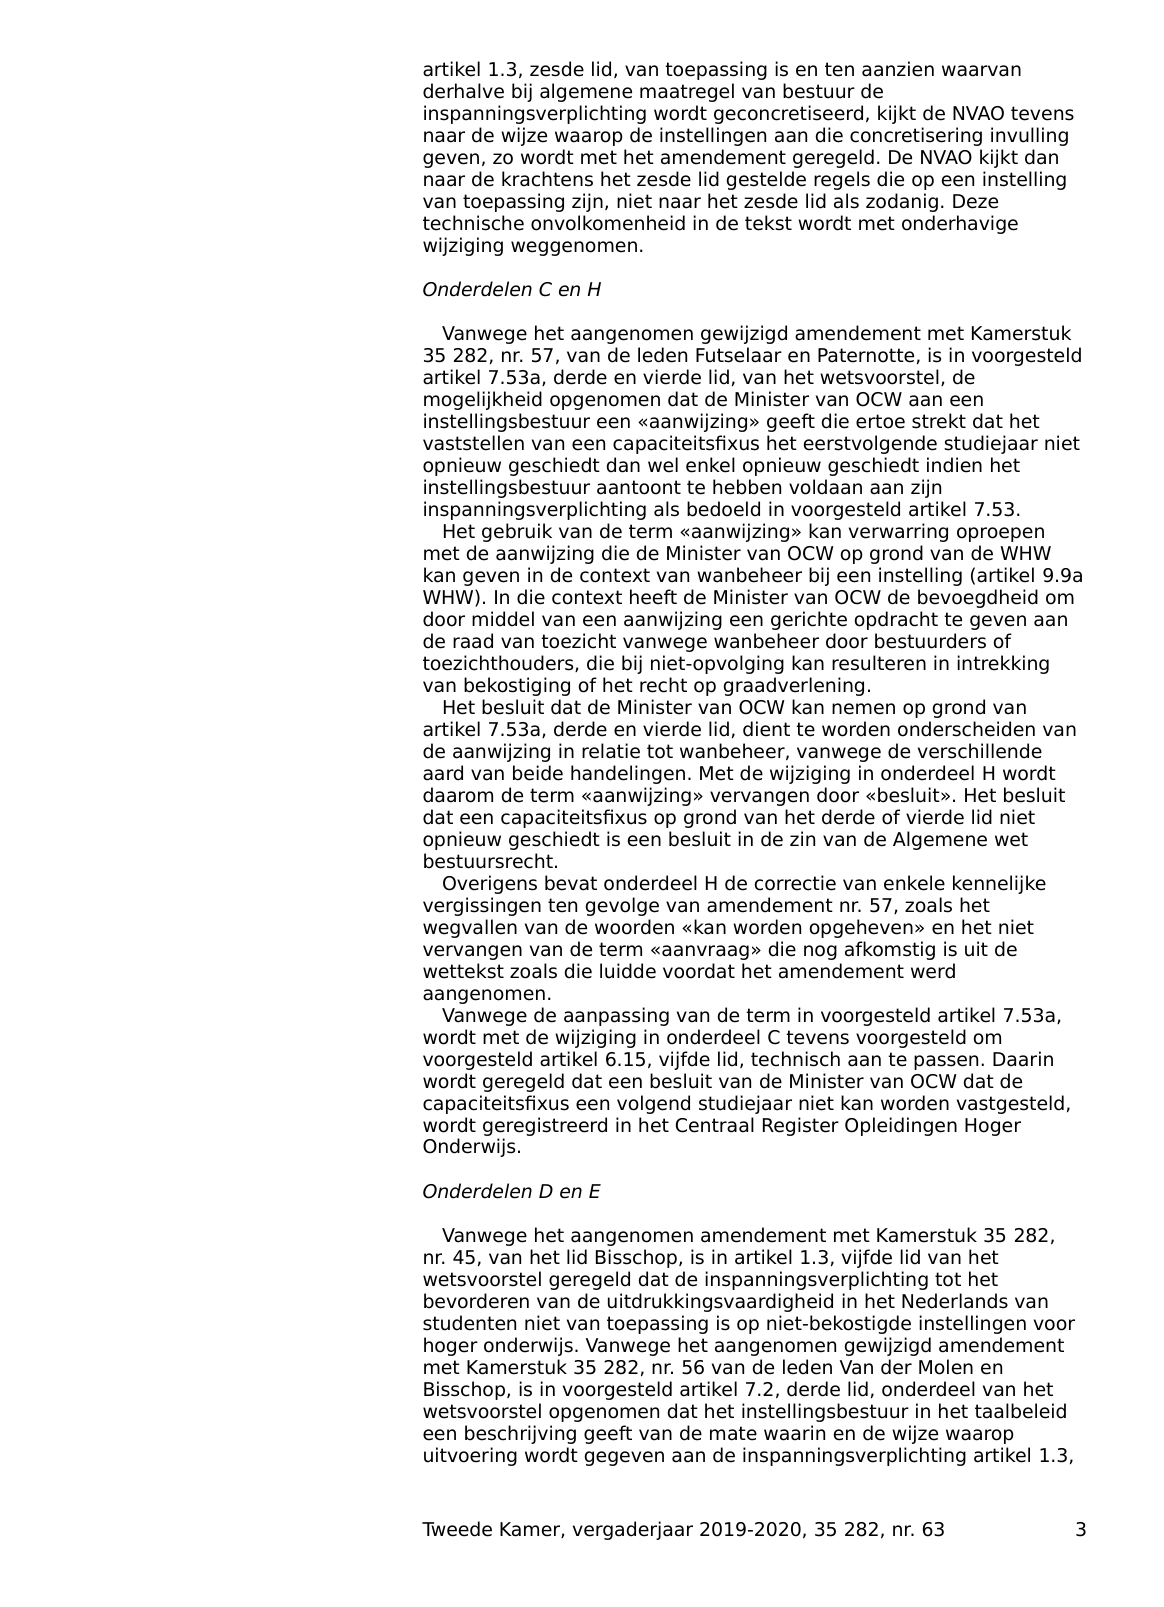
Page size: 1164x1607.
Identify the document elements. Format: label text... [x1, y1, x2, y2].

subtitle Onderdelen C en H [422, 279, 1087, 301]
subtitle Onderdelen D en E [422, 1181, 1087, 1203]
text Vanwege het aangenomen amendement met Kamerstuk 35 282, nr. 45, van het lid Bisschop, is in artikel 1.3, vijfde lid van het wetsvoorstel geregeld dat de inspanningsverplichting tot het bevorderen van de uitdrukkingsvaardigheid in het Nederlands van studenten niet van toepassing is op niet-bekostigde instellingen voor hoger onderwijs. Vanwege het aangenomen gewijzigd amendement met Kamerstuk 35 282, nr. 56 van de leden Van der Molen en Bisschop, is in voorgesteld artikel 7.2, derde lid, onderdeel van het wetsvoorstel opgenomen dat het instellingsbestuur in het taalbeleid een beschrijving geeft van de mate waarin en de wijze waarop uitvoering wordt gegeven aan de inspanningsverplichting artikel 1.3, [422, 1225, 1087, 1467]
text Vanwege de aanpassing van de term in voorgesteld artikel 7.53a, wordt met de wijziging in onderdeel C tevens voorgesteld om voorgesteld artikel 6.15, vijfde lid, technisch aan te passen. Daarin wordt geregeld dat een besluit van de Minister van OCW dat de capaciteitsfixus een volgend studiejaar niet kan worden vastgesteld, wordt geregistreerd in het Centraal Register Opleidingen Hoger Onderwijs. [422, 1004, 1087, 1158]
text Het gebruik van de term «aanwijzing» kan verwarring oproepen met de aanwijzing die de Minister van OCW op grond van de WHW kan geven in de context van wanbeheer bij een instelling (artikel 9.9a WHW). In die context heeft de Minister van OCW de bevoegdheid om door middel van een aanwijzing een gerichte opdracht te geven aan de raad van toezicht vanwege wanbeheer door bestuurders of toezichthouders, die bij niet-opvolging kan resulteren in intrekking van bekostiging of het recht op graadverlening. [422, 521, 1087, 697]
text artikel 1.3, zesde lid, van toepassing is en ten aanzien waarvan derhalve bij algemene maatregel van bestuur de inspanningsverplichting wordt geconcretiseerd, kijkt de NVAO tevens naar de wijze waarop de instellingen aan die concretisering invulling geven, zo wordt met het amendement geregeld. De NVAO kijkt dan naar de krachtens het zesde lid gestelde regels die op een instelling van toepassing zijn, niet naar het zesde lid als zodanig. Deze technische onvolkomenheid in de tekst wordt met onderhavige wijziging weggenomen. [422, 59, 1087, 257]
text Overigens bevat onderdeel H de correctie van enkele kennelijke vergissingen ten gevolge van amendement nr. 57, zoals het wegvallen van de woorden «kan worden opgeheven» en het niet vervangen van de term «aanvraag» die nog afkomstig is uit de wettekst zoals die luidde voordat het amendement werd aangenomen. [422, 873, 1087, 1004]
text Het besluit dat de Minister van OCW kan nemen op grond van artikel 7.53a, derde en vierde lid, dient te worden onderscheiden van de aanwijzing in relatie tot wanbeheer, vanwege de verschillende aard van beide handelingen. Met de wijziging in onderdeel H wordt daarom de term «aanwijzing» vervangen door «besluit». Het besluit dat een capaciteitsfixus op grond van het derde of vierde lid niet opnieuw geschiedt is een besluit in de zin van de Algemene wet bestuursrecht. [422, 697, 1087, 873]
text Vanwege het aangenomen gewijzigd amendement met Kamerstuk 35 282, nr. 57, van de leden Futselaar en Paternotte, is in voorgesteld artikel 7.53a, derde en vierde lid, van het wetsvoorstel, de mogelijkheid opgenomen dat de Minister van OCW aan een instellingsbestuur een «aanwijzing» geeft die ertoe strekt dat het vaststellen van een capaciteitsfixus het eerstvolgende studiejaar niet opnieuw geschiedt dan wel enkel opnieuw geschiedt indien het instellingsbestuur aantoont te hebben voldaan aan zijn inspanningsverplichting als bedoeld in voorgesteld artikel 7.53. [422, 323, 1087, 521]
